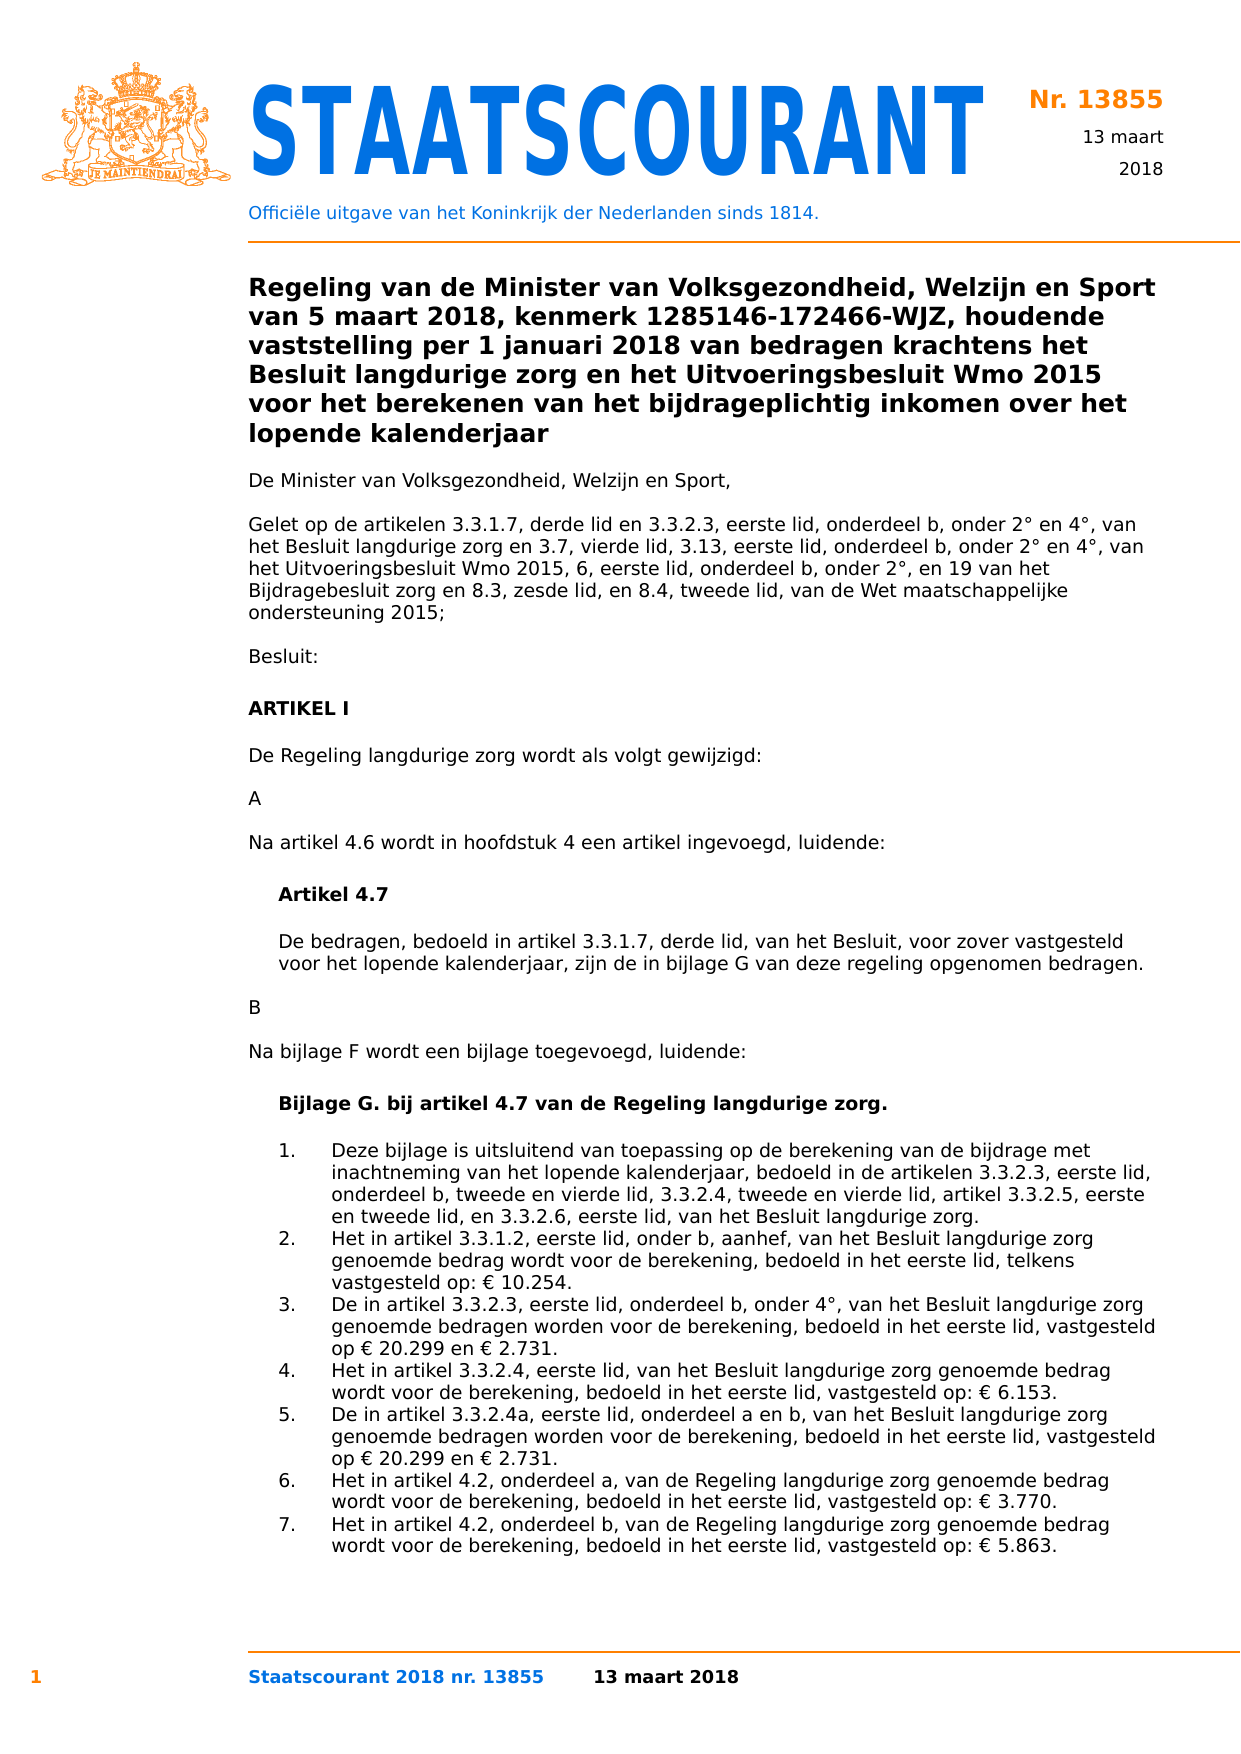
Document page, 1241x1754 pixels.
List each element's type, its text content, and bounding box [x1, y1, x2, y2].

picture [41, 62, 231, 186]
text 6. Het in artikel 4.2, onderdeel a, van de Regeling langdurige zorg genoemde bedrag wordt voor de berekening, bedoeld in het eerste lid, vastgesteld op: € 3.770. [278, 1469, 1163, 1513]
text Besluit: [248, 646, 1163, 667]
text De Minister van Volksgezondheid, Welzijn en Sport, [248, 470, 1163, 492]
text 2. Het in artikel 3.3.1.2, eerste lid, onder b, aanhef, van het Besluit langdurige zorg genoemde bedrag wordt voor de berekening, bedoeld in het eerste lid, telkens vastgesteld op: € 10.254. [278, 1228, 1163, 1294]
text 5. De in artikel 3.3.2.4a, eerste lid, onderdeel a en b, van het Besluit langdurige zorg genoemde bedragen worden voor de berekening, bedoeld in het eerste lid, vastgesteld op € 20.299 en € 2.731. [278, 1403, 1163, 1469]
text 7. Het in artikel 4.2, onderdeel b, van de Regeling langdurige zorg genoemde bedrag wordt voor de berekening, bedoeld in het eerste lid, vastgesteld op: € 5.863. [278, 1513, 1163, 1557]
subtitle Artikel 4.7 [278, 884, 1163, 906]
text 1. Deze bijlage is uitsluitend van toepassing op de berekening van de bijdrage met inachtneming van het lopende kalenderjaar, bedoeld in de artikelen 3.3.2.3, eerste lid, onderdeel b, tweede en vierde lid, 3.3.2.4, tweede en vierde lid, artikel 3.3.2.5, eerste en tweede lid, en 3.3.2.6, eerste lid, van het Besluit langdurige zorg. [278, 1140, 1163, 1228]
text Na artikel 4.6 wordt in hoofdstuk 4 een artikel ingevoegd, luidende: [248, 832, 1163, 854]
table_cell 2018 [998, 153, 1240, 203]
text 4. Het in artikel 3.3.2.4, eerste lid, van het Besluit langdurige zorg genoemde bedrag wordt voor de berekening, bedoeld in het eerste lid, vastgesteld op: € 6.153. [278, 1359, 1163, 1403]
subtitle Bijlage G. bij artikel 4.7 van de Regeling langdurige zorg. [278, 1093, 1163, 1115]
text De bedragen, bedoeld in artikel 3.3.1.7, derde lid, van het Besluit, voor zover vastgesteld voor het lopende kalenderjaar, zijn de in bijlage G van deze regeling opgenomen bedragen. [278, 931, 1163, 975]
subtitle ARTIKEL I [248, 697, 1163, 719]
text Gelet op de artikelen 3.3.1.7, derde lid en 3.3.2.3, eerste lid, onderdeel b, onder 2° en 4°, van het Besluit langdurige zorg en 3.7, vierde lid, 3.13, eerste lid, onderdeel b, onder 2° en 4°, van het Uitvoeringsbesluit Wmo 2015, 6, eerste lid, onderdeel b, onder 2°, en 19 van het Bijdragebesluit zorg en 8.3, zesde lid, en 8.4, tweede lid, van de Wet maatschappelijke ondersteuning 2015; [248, 514, 1163, 624]
text A [248, 788, 1163, 810]
text 3. De in artikel 3.3.2.3, eerste lid, onderdeel b, onder 4°, van het Besluit langdurige zorg genoemde bedragen worden voor de berekening, bedoeld in het eerste lid, vastgesteld op € 20.299 en € 2.731. [278, 1294, 1163, 1359]
table_header STAATSCOURANT [248, 62, 998, 203]
table_cell Officiële uitgave van het Koninkrijk der Nederlanden sinds 1814. [248, 203, 1240, 241]
table_header Nr. 13855 [998, 62, 1240, 121]
text B [248, 997, 1163, 1019]
text Na bijlage F wordt een bijlage toegevoegd, luidende: [248, 1041, 1163, 1063]
subtitle Regeling van de Minister van Volksgezondheid, Welzijn en Sport van 5 maart 2018, kenmerk 1285146-172466-WJZ, houdende vaststelling per 1 januari 2018 van bedragen krachtens het Besluit langdurige zorg en het Uitvoeringsbesluit Wmo 2015 voor het berekenen van het bijdrageplichtig inkomen over het lopende kalenderjaar [248, 273, 1163, 448]
table_cell 13 maart [998, 121, 1240, 153]
text De Regeling langdurige zorg wordt als volgt gewijzigd: [248, 744, 1163, 766]
table_header [25, 62, 248, 241]
